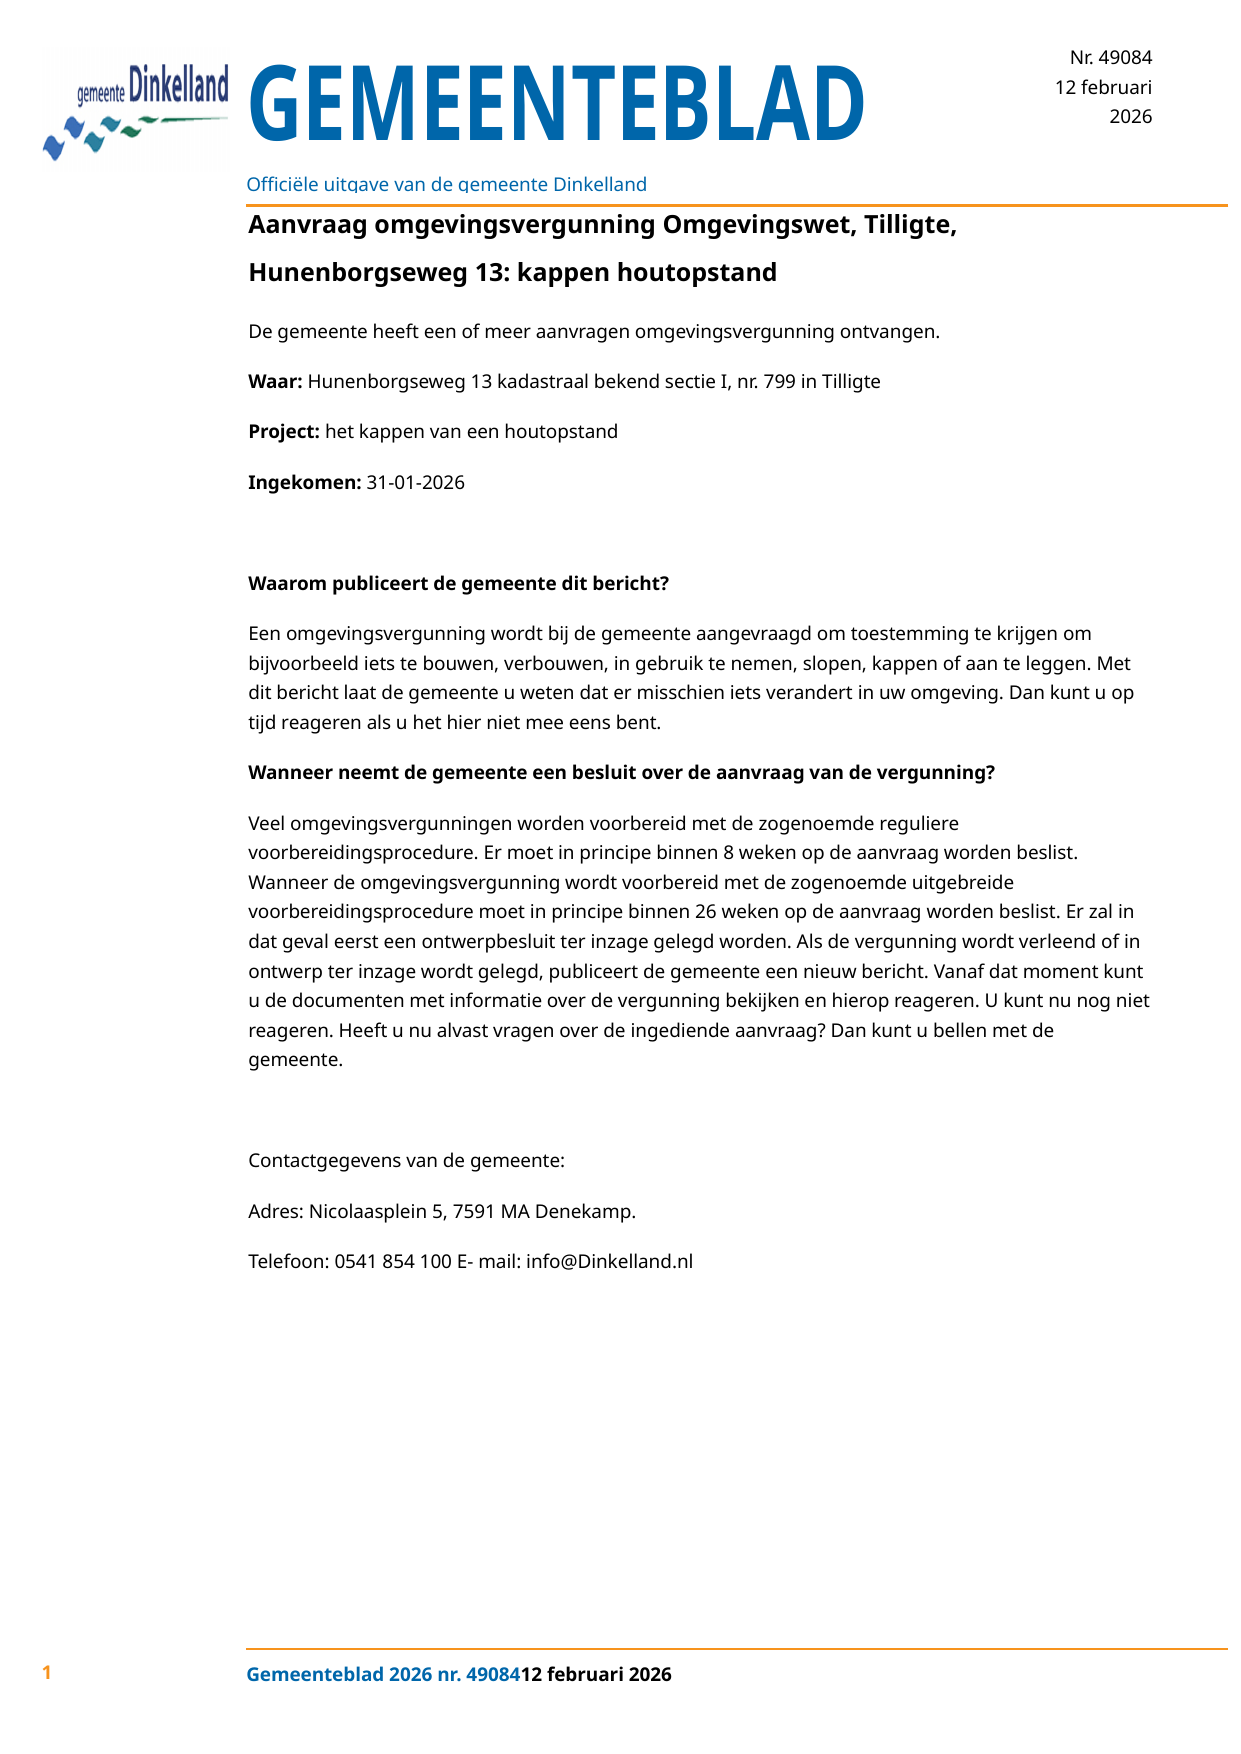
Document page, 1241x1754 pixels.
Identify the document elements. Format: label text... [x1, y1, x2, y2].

text Aanvraag omgevingsvergunning Omgevingswet, Tilligte, Hunenborgseweg 13: kappen houtopstand [248, 207, 1152, 288]
text Veel omgevingsvergunningen worden voorbereid met de zogenoemde reguliere voorbereidingsprocedure. Er moet in principe binnen 8 weken op de aanvraag worden beslist. Wanneer de omgevingsvergunning wordt voorbereid met de zogenoemde uitgebreide voorbereidingsprocedure moet in principe binnen 26 weken op de aanvraag worden beslist. Er zal in dat geval eerst een ontwerpbesluit ter inzage gelegd worden. Als de vergunning wordt verleend of in ontwerp ter inzage wordt gelegd, publiceert de gemeente een nieuw bericht. Vanaf dat moment kunt u de documenten met informatie over de vergunning bekijken en hierop reageren. U kunt nu nog niet reageren. Heeft u nu alvast vragen over de ingediende aanvraag? Dan kunt u bellen met de gemeente. [248, 810, 1152, 1072]
text Contactgegevens van de gemeente: [248, 1147, 1152, 1173]
text De gemeente heeft een of meer aanvragen omgevingsvergunning ontvangen. [248, 318, 1152, 344]
text Ingekomen: 31-01-2026 [248, 469, 1152, 495]
text Adres: Nicolaasplein 5, 7591 MA Denekamp. [248, 1198, 1152, 1224]
text Wanneer neemt de gemeente een besluit over de aanvraag van de vergunning? [248, 759, 1152, 785]
text Een omgevingsvergunning wordt bij de gemeente aangevraagd om toestemming te krijgen om bijvoorbeeld iets te bouwen, verbouwen, in gebruik te nemen, slopen, kappen of aan te leggen. Met dit bericht laat de gemeente u weten dat er misschien iets verandert in uw omgeving. Dan kunt u op tijd reageren als u het hier niet mee eens bent. [248, 620, 1152, 735]
text Waar: Hunenborgseweg 13 kadastraal bekend sectie I, nr. 799 in Tilligte [248, 368, 1152, 394]
text Telefoon: 0541 854 100 E- mail: info@Dinkelland.nl [248, 1248, 1152, 1274]
picture [41, 47, 231, 172]
text Waarom publiceert de gemeente dit bericht? [248, 570, 1152, 596]
text Project: het kappen van een houtopstand [248, 419, 1152, 444]
